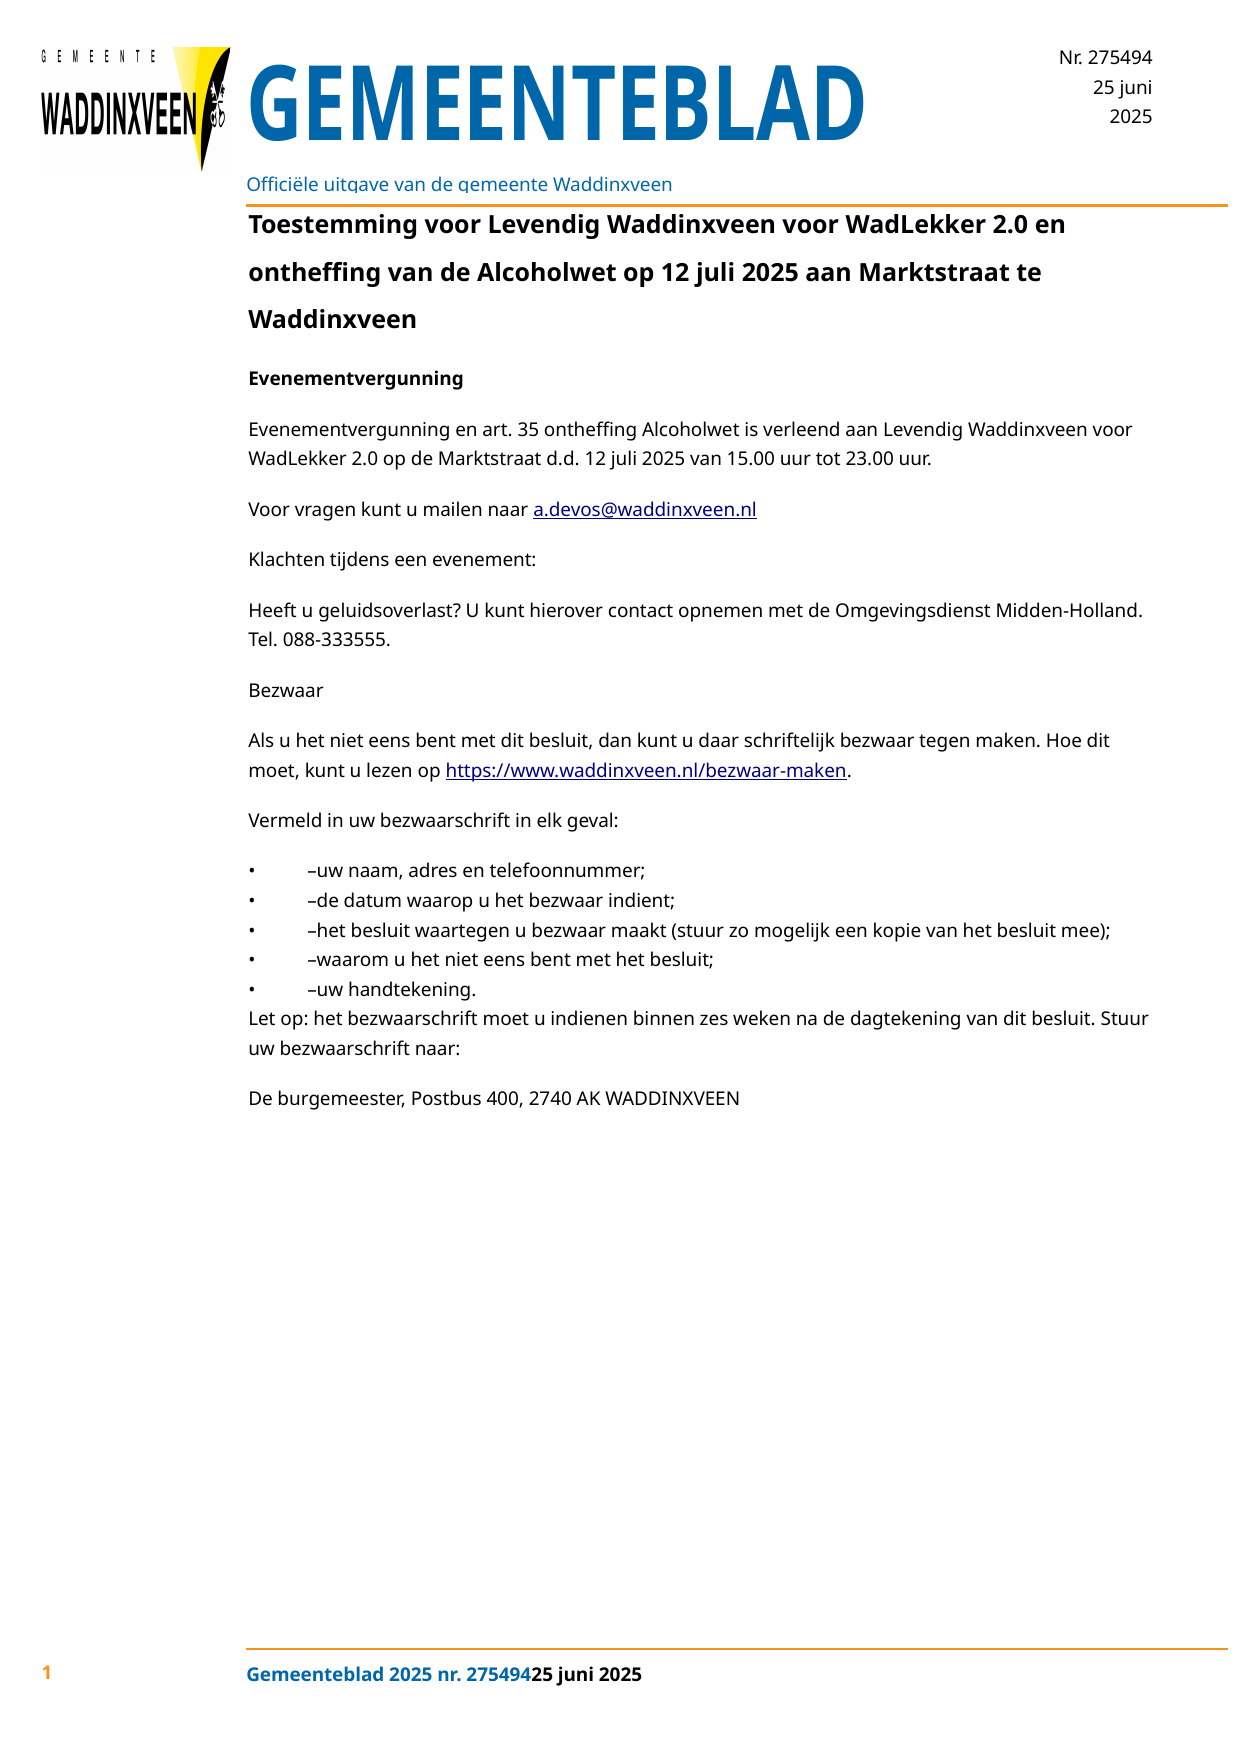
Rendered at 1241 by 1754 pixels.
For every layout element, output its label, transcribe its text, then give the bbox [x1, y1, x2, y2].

list –uw naam, adres en telefoonnummer; [248, 858, 1152, 883]
text De burgemeester, Postbus 400, 2740 AK WADDINXVEEN [248, 1086, 1152, 1111]
text Let op: het bezwaarschrift moet u indienen binnen zes weken na de dagtekening van dit besluit. Stuur uw bezwaarschrift naar: [248, 1006, 1152, 1061]
list –uw handtekening. [248, 976, 1152, 1002]
list –het besluit waartegen u bezwaar maakt (stuur zo mogelijk een kopie van het besluit mee); [248, 917, 1152, 942]
text Toestemming voor Levendig Waddinxveen voor WadLekker 2.0 en ontheffing van de Alcoholwet op 12 juli 2025 aan Marktstraat te Waddinxveen [248, 207, 1152, 336]
list –de datum waarop u het bezwaar indient; [248, 887, 1152, 913]
text Voor vragen kunt u mailen naar a.devos@waddinxveen.nl [248, 496, 1152, 522]
text Klachten tijdens een evenement: [248, 546, 1152, 572]
text Vermeld in uw bezwaarschrift in elk geval: [248, 807, 1152, 833]
text Evenementvergunning [248, 366, 1152, 391]
list –waarom u het niet eens bent met het besluit; [248, 946, 1152, 972]
text Evenementvergunning en art. 35 ontheffing Alcoholwet is verleend aan Levendig Waddinxveen voor WadLekker 2.0 op de Marktstraat d.d. 12 juli 2025 van 15.00 uur tot 23.00 uur. [248, 416, 1152, 471]
text Bezwaar [248, 677, 1152, 702]
picture [41, 47, 231, 172]
text Als u het niet eens bent met dit besluit, dan kunt u daar schriftelijk bezwaar tegen maken. Hoe dit moet, kunt u lezen op https://www.waddinxveen.nl/bezwaar-maken. [248, 727, 1152, 782]
text Heeft u geluidsoverlast? U kunt hierover contact opnemen met de Omgevingsdienst Midden-Holland. Tel. 088-333555. [248, 597, 1152, 652]
